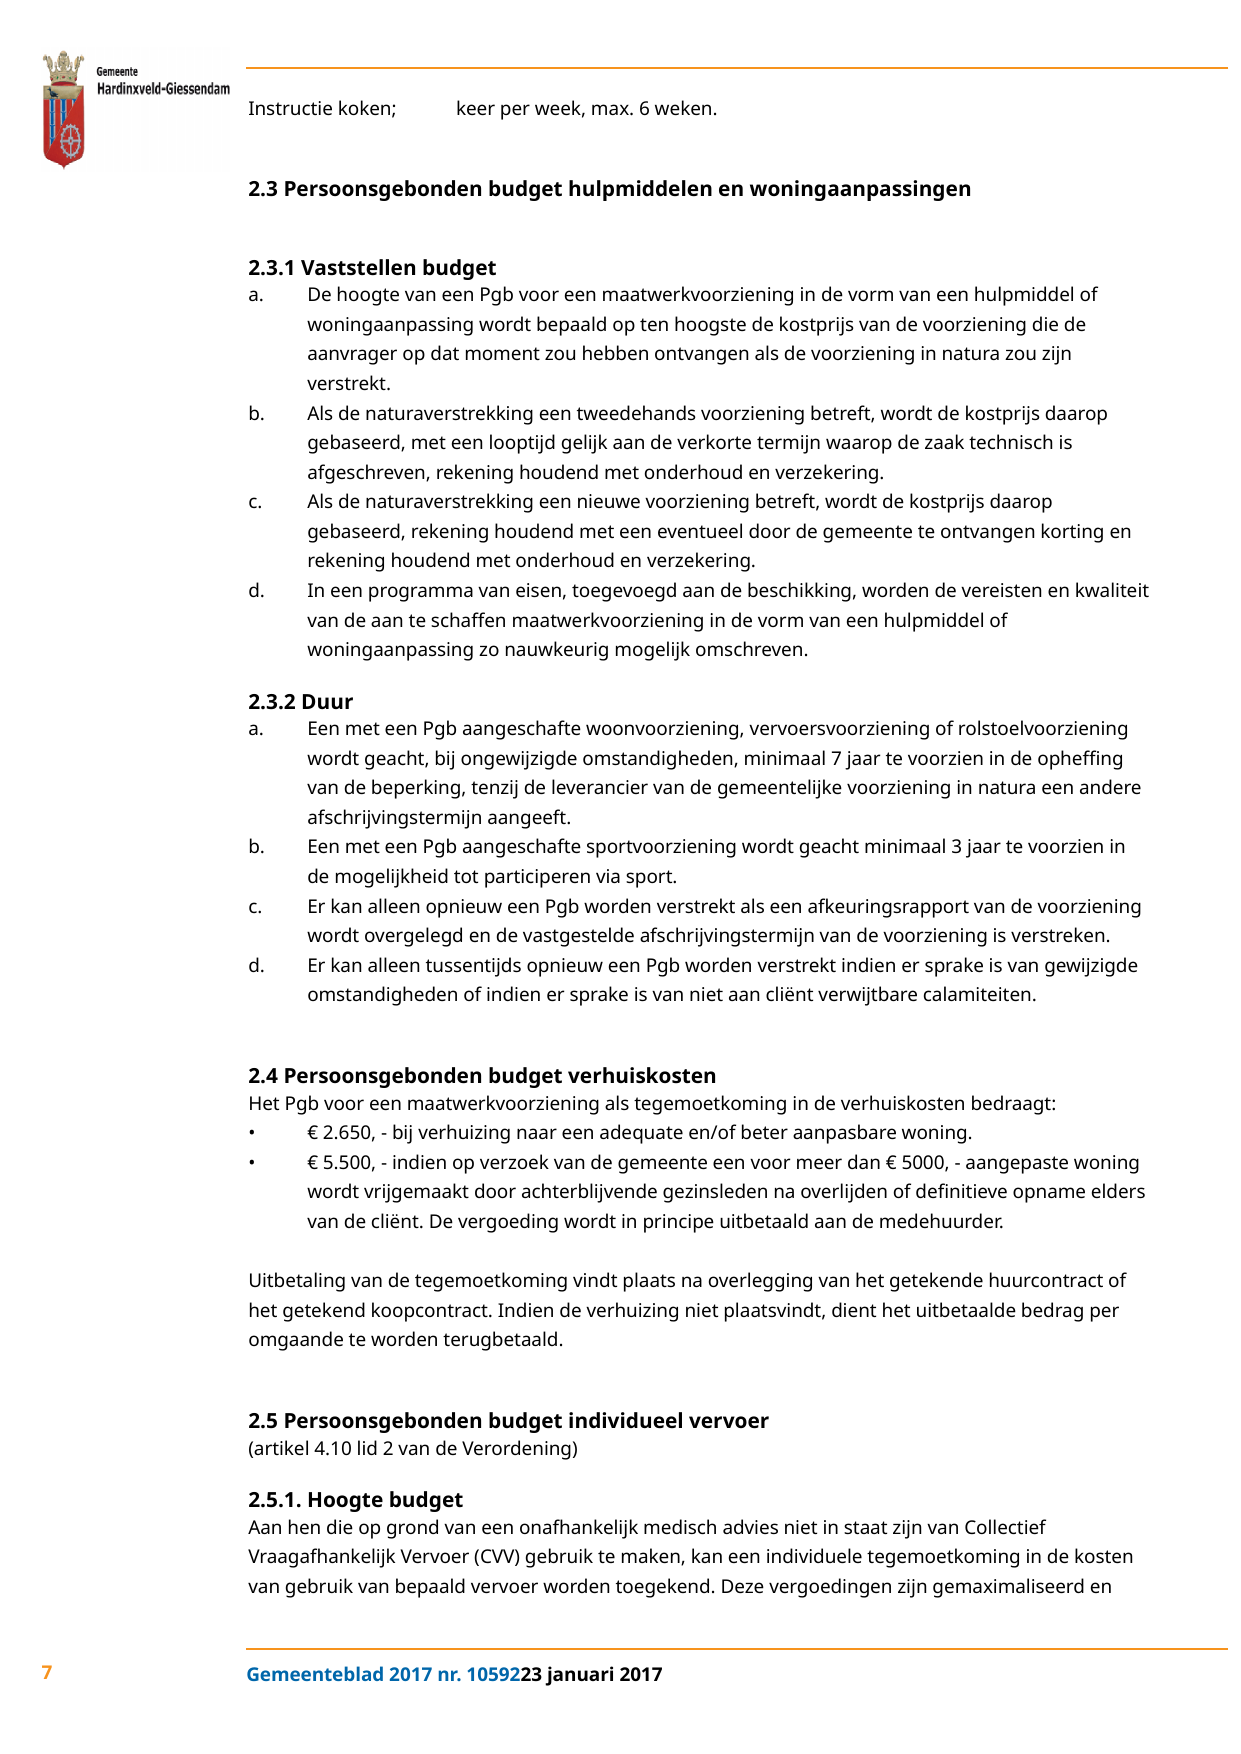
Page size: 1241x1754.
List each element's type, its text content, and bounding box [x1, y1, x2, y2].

table_cell Instructie koken; [248, 95, 456, 121]
list Als de naturaverstrekking een nieuwe voorziening betreft, wordt de kostprijs daarop gebaseerd, rekening houdend met een eventueel door de gemeente te ontvangen korting en rekening houdend met onderhoud en verzekering. [248, 488, 1152, 573]
list Er kan alleen tussentijds opnieuw een Pgb worden verstrekt indien er sprake is van gewijzigde omstandigheden of indien er sprake is van niet aan cliënt verwijtbare calamiteiten. [248, 952, 1152, 1007]
picture [41, 47, 231, 172]
text 2.5.1. Hoogte budget [248, 1486, 1152, 1514]
table_cell [944, 95, 1152, 121]
text Uitbetaling van de tegemoetkoming vindt plaats na overlegging van het getekende huurcontract of het getekend koopcontract. Indien de verhuizing niet plaatsvindt, dient het uitbetaalde bedrag per omgaande te worden terugbetaald. [248, 1267, 1152, 1352]
list Een met een Pgb aangeschafte sportvoorziening wordt geacht minimaal 3 jaar te voorzien in de mogelijkheid tot participeren via sport. [248, 834, 1152, 889]
list Een met een Pgb aangeschafte woonvoorziening, vervoersvoorziening of rolstoelvoorziening wordt geacht, bij ongewijzigde omstandigheden, minimaal 7 jaar te voorzien in de opheffing van de beperking, tenzij de leverancier van de gemeentelijke voorziening in natura een andere afschrijvingstermijn aangeeft. [248, 715, 1152, 830]
list € 2.650, - bij verhuizing naar een adequate en/of beter aanpasbare woning. [248, 1119, 1152, 1145]
text Het Pgb voor een maatwerkvoorziening als tegemoetkoming in de verhuiskosten bedraagt: [248, 1090, 1152, 1116]
list De hoogte van een Pgb voor een maatwerkvoorziening in de vorm van een hulpmiddel of woningaanpassing wordt bepaald op ten hoogste de kostprijs van de voorziening die de aanvrager op dat moment zou hebben ontvangen als de voorziening in natura zou zijn verstrekt. [248, 281, 1152, 396]
text 2.4 Persoonsgebonden budget verhuiskosten [248, 1062, 1152, 1090]
text Aan hen die op grond van een onafhankelijk medisch advies niet in staat zijn van Collectief Vraagafhankelijk Vervoer (CVV) gebruik te maken, kan een individuele tegemoetkoming in de kosten van gebruik van bepaald vervoer worden toegekend. Deze vergoedingen zijn gemaximaliseerd en [248, 1514, 1152, 1599]
text 2.5 Persoonsgebonden budget individueel vervoer [248, 1407, 1152, 1435]
text 2.3.2 Duur [248, 687, 1152, 715]
text 2.3.1 Vaststellen budget [248, 253, 1152, 281]
text 2.3 Persoonsgebonden budget hulpmiddelen en woningaanpassingen [248, 174, 1152, 203]
list In een programma van eisen, toegevoegd aan de beschikking, worden de vereisten en kwaliteit van de aan te schaffen maatwerkvoorziening in de vorm van een hulpmiddel of woningaanpassing zo nauwkeurig mogelijk omschreven. [248, 577, 1152, 662]
list Er kan alleen opnieuw een Pgb worden verstrekt als een afkeuringsrapport van de voorziening wordt overgelegd en de vastgestelde afschrijvingstermijn van de voorziening is verstreken. [248, 893, 1152, 948]
table_cell keer per week, max. 6 weken. [456, 95, 736, 121]
table_cell [736, 95, 944, 121]
list € 5.500, - indien op verzoek van de gemeente een voor meer dan € 5000, - aangepaste woning wordt vrijgemaakt door achterblijvende gezinsleden na overlijden of definitieve opname elders van de cliënt. De vergoeding wordt in principe uitbetaald aan de medehuurder. [248, 1149, 1152, 1234]
list Als de naturaverstrekking een tweedehands voorziening betreft, wordt de kostprijs daarop gebaseerd, met een looptijd gelijk aan de verkorte termijn waarop de zaak technisch is afgeschreven, rekening houdend met onderhoud en verzekering. [248, 400, 1152, 485]
text (artikel 4.10 lid 2 van de Verordening) [248, 1435, 1152, 1461]
